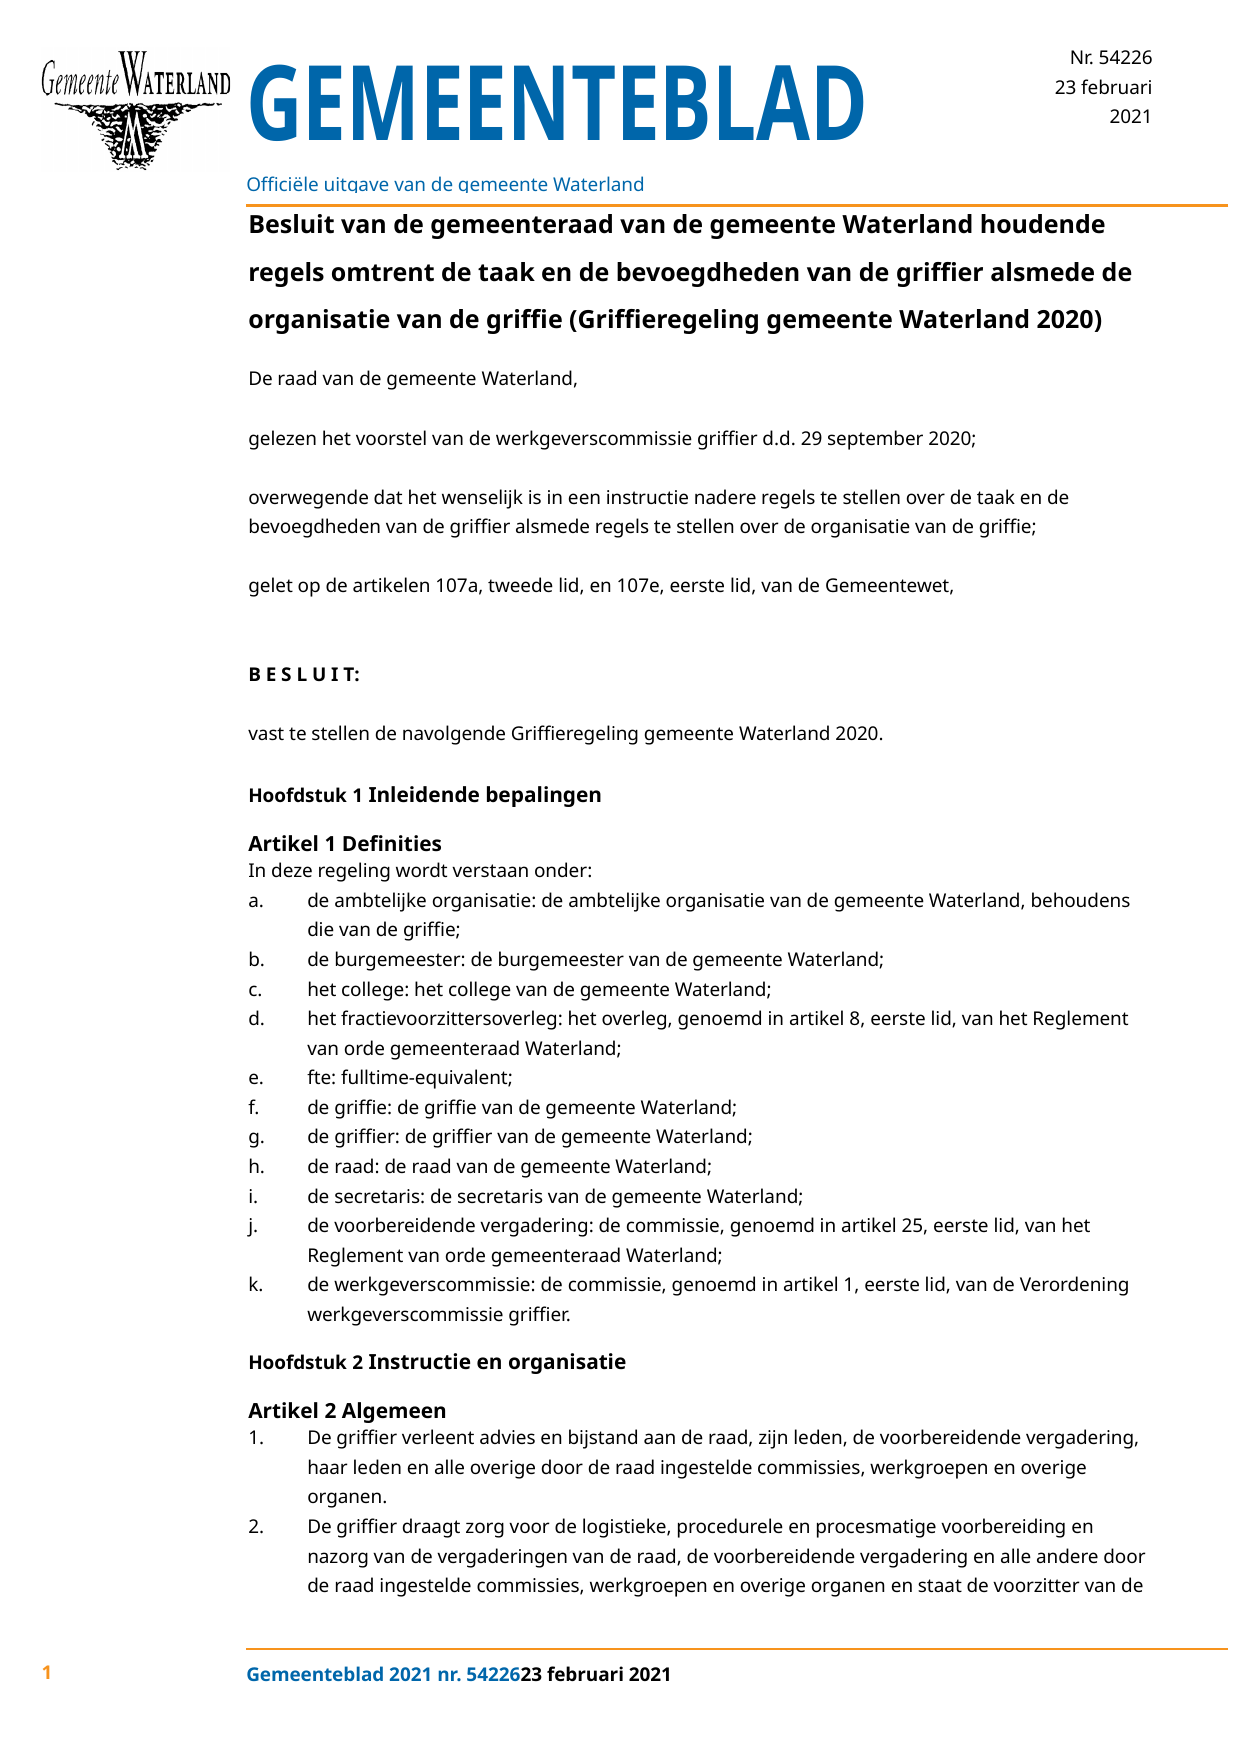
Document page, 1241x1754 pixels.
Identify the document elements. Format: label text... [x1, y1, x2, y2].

list De griffier verleent advies en bijstand aan de raad, zijn leden, de voorbereidende vergadering, haar leden en alle overige door de raad ingestelde commissies, werkgroepen en overige organen. [248, 1424, 1152, 1509]
text gelet op de artikelen 107a, tweede lid, en 107e, eerste lid, van de Gemeentewet, [248, 573, 1152, 598]
text De raad van de gemeente Waterland, [248, 366, 1152, 391]
picture [41, 47, 231, 172]
list De griffier draagt zorg voor de logistieke, procedurele en procesmatige voorbereiding en nazorg van de vergaderingen van de raad, de voorbereidende vergadering en alle andere door de raad ingestelde commissies, werkgroepen en overige organen en staat de voorzitter van de [248, 1513, 1152, 1598]
text Artikel 2 Algemeen [248, 1396, 1152, 1424]
list de burgemeester: de burgemeester van de gemeente Waterland; [248, 946, 1152, 972]
list het college: het college van de gemeente Waterland; [248, 976, 1152, 1001]
list de griffier: de griffier van de gemeente Waterland; [248, 1124, 1152, 1149]
text Artikel 1 Definities [248, 829, 1152, 857]
text overwegende dat het wenselijk is in een instructie nadere regels te stellen over de taak en de bevoegdheden van de griffier alsmede regels te stellen over de organisatie van de griffie; [248, 484, 1152, 539]
text vast te stellen de navolgende Griffieregeling gemeente Waterland 2020. [248, 721, 1152, 746]
text gelezen het voorstel van de werkgeverscommissie griffier d.d. 29 september 2020; [248, 425, 1152, 450]
list de voorbereidende vergadering: de commissie, genoemd in artikel 25, eerste lid, van het Reglement van orde gemeenteraad Waterland; [248, 1212, 1152, 1268]
list de secretaris: de secretaris van de gemeente Waterland; [248, 1183, 1152, 1208]
text B E S L U I T: [248, 661, 1152, 687]
text In deze regeling wordt verstaan onder: [248, 857, 1152, 883]
list de griffie: de griffie van de gemeente Waterland; [248, 1094, 1152, 1120]
list de raad: de raad van de gemeente Waterland; [248, 1153, 1152, 1179]
list het fractievoorzittersoverleg: het overleg, genoemd in artikel 8, eerste lid, van het Reglement van orde gemeenteraad Waterland; [248, 1005, 1152, 1061]
list de werkgeverscommissie: de commissie, genoemd in artikel 1, eerste lid, van de Verordening werkgeverscommissie griffier. [248, 1272, 1152, 1327]
text Besluit van de gemeenteraad van de gemeente Waterland houdende regels omtrent de taak en de bevoegdheden van de griffier alsmede de organisatie van de griffie (Griffieregeling gemeente Waterland 2020) [248, 207, 1152, 336]
text Hoofdstuk 2 Instructie en organisatie [248, 1347, 1152, 1375]
list de ambtelijke organisatie: de ambtelijke organisatie van de gemeente Waterland, behoudens die van de griffie; [248, 887, 1152, 942]
list fte: fulltime-equivalent; [248, 1064, 1152, 1090]
text Hoofdstuk 1 Inleidende bepalingen [248, 780, 1152, 808]
